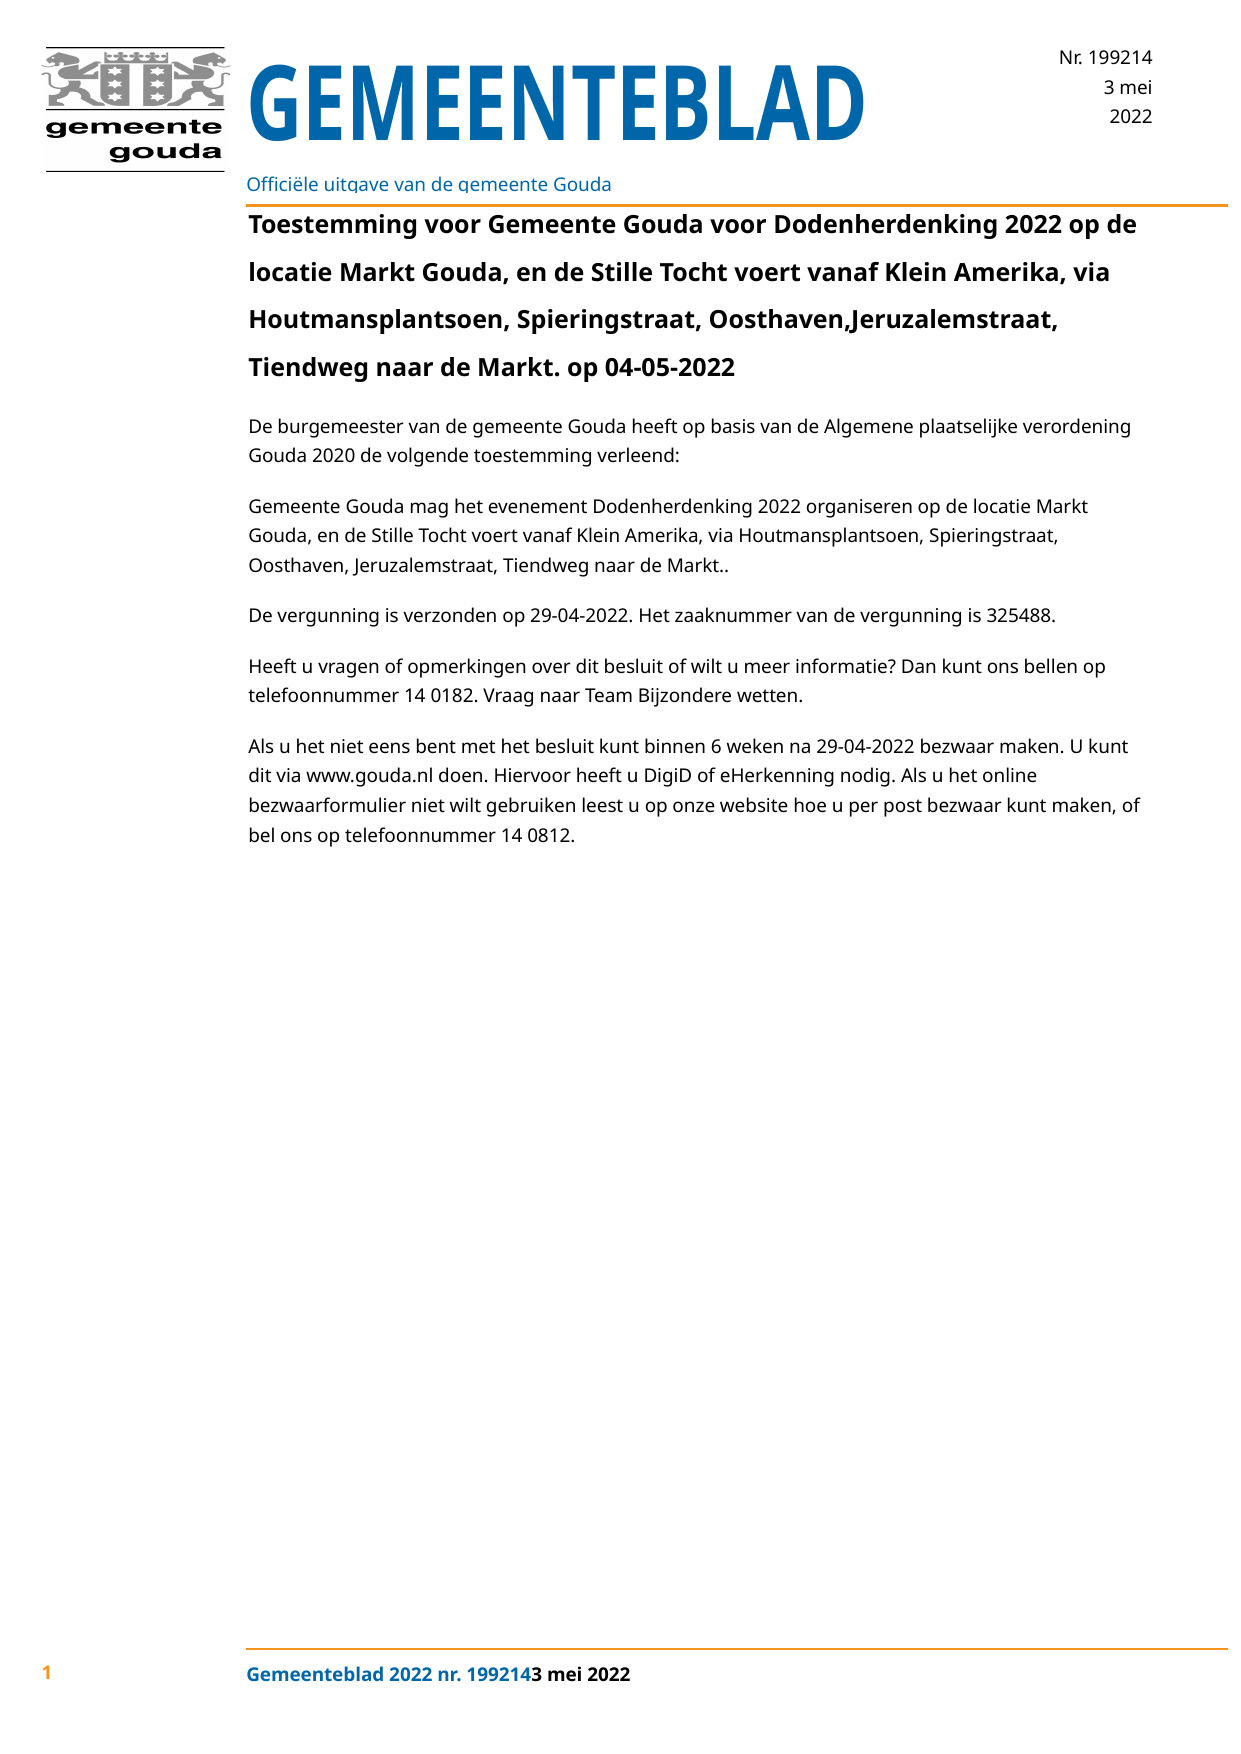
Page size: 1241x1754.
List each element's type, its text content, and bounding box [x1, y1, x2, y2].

text Als u het niet eens bent met het besluit kunt binnen 6 weken na 29-04-2022 bezwaar maken. U kunt dit via www.gouda.nl doen. Hiervoor heeft u DigiD of eHerkenning nodig. Als u het online bezwaarformulier niet wilt gebruiken leest u op onze website hoe u per post bezwaar kunt maken, of bel ons op telefoonnummer 14 0812. [248, 733, 1152, 848]
picture [41, 47, 231, 172]
text Toestemming voor Gemeente Gouda voor Dodenherdenking 2022 op de locatie Markt Gouda, en de Stille Tocht voert vanaf Klein Amerika, via Houtmansplantsoen, Spieringstraat, Oosthaven,Jeruzalemstraat, Tiendweg naar de Markt. op 04-05-2022 [248, 207, 1152, 384]
text De vergunning is verzonden op 29-04-2022. Het zaaknummer van de vergunning is 325488. [248, 603, 1152, 628]
text De burgemeester van de gemeente Gouda heeft op basis van de Algemene plaatselijke verordening Gouda 2020 de volgende toestemming verleend: [248, 413, 1152, 468]
text Gemeente Gouda mag het evenement Dodenherdenking 2022 organiseren op de locatie Markt Gouda, en de Stille Tocht voert vanaf Klein Amerika, via Houtmansplantsoen, Spieringstraat, Oosthaven, Jeruzalemstraat, Tiendweg naar de Markt.. [248, 493, 1152, 578]
text Heeft u vragen of opmerkingen over dit besluit of wilt u meer informatie? Dan kunt ons bellen op telefoonnummer 14 0182. Vraag naar Team Bijzondere wetten. [248, 653, 1152, 708]
